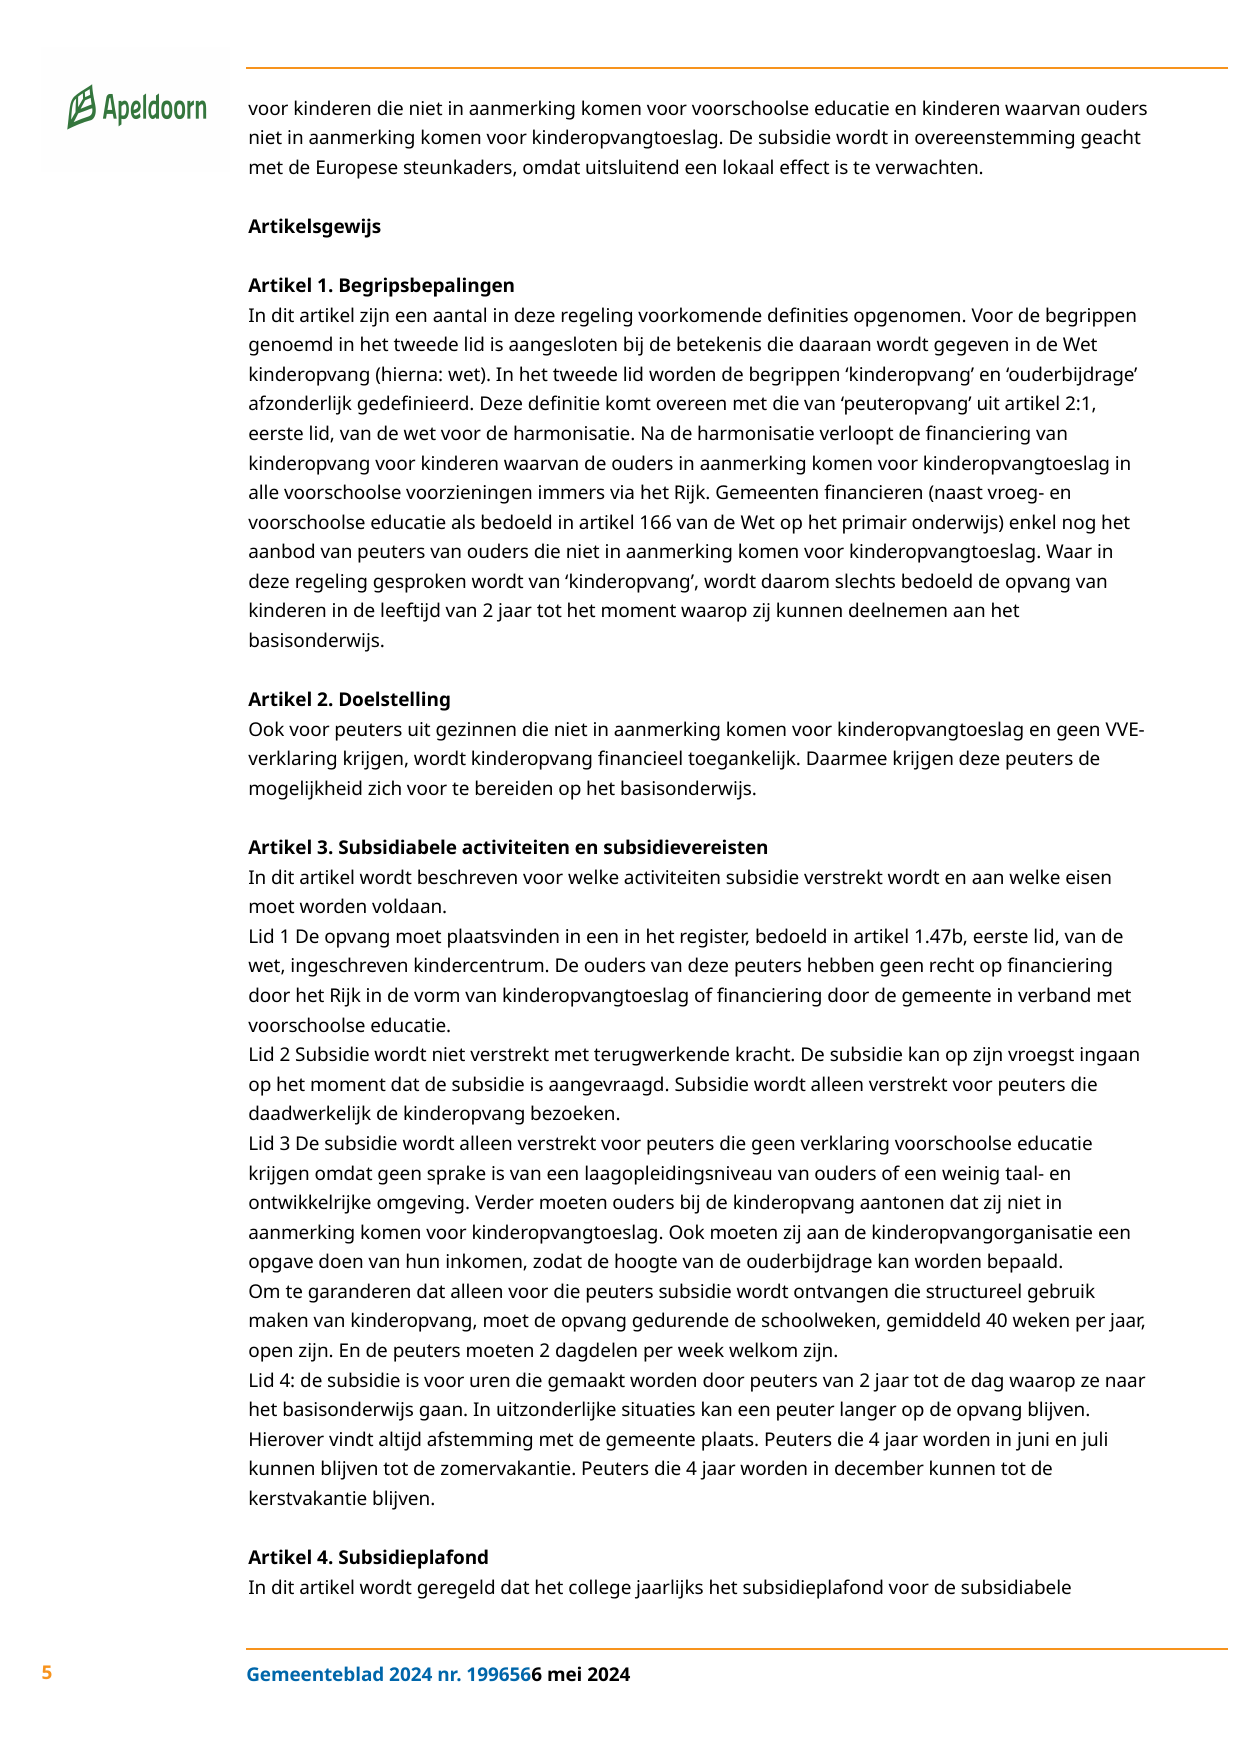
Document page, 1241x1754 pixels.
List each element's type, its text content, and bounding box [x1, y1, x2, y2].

text Artikel 2. Doelstelling [248, 686, 1152, 712]
text voor kinderen die niet in aanmerking komen voor voorschoolse educatie en kinderen waarvan ouders niet in aanmerking komen voor kinderopvangtoeslag. De subsidie wordt in overeenstemming geacht met de Europese steunkaders, omdat uitsluitend een lokaal effect is te verwachten. [248, 95, 1152, 180]
text Lid 2 Subsidie wordt niet verstrekt met terugwerkende kracht. De subsidie kan op zijn vroegst ingaan op het moment dat de subsidie is aangevraagd. Subsidie wordt alleen verstrekt voor peuters die daadwerkelijk de kinderopvang bezoeken. [248, 1041, 1152, 1126]
text Artikelsgewijs [248, 213, 1152, 239]
text In dit artikel zijn een aantal in deze regeling voorkomende definities opgenomen. Voor de begrippen genoemd in het tweede lid is aangesloten bij de betekenis die daaraan wordt gegeven in de Wet kinderopvang (hierna: wet). In het tweede lid worden de begrippen ‘kinderopvang’ en ‘ouderbijdrage’ afzonderlijk gedefinieerd. Deze definitie komt overeen met die van ‘peuteropvang’ uit artikel 2:1, eerste lid, van de wet voor de harmonisatie. Na de harmonisatie verloopt de financiering van kinderopvang voor kinderen waarvan de ouders in aanmerking komen voor kinderopvangtoeslag in alle voorschoolse voorzieningen immers via het Rijk. Gemeenten financieren (naast vroeg- en voorschoolse educatie als bedoeld in artikel 166 van de Wet op het primair onderwijs) enkel nog het aanbod van peuters van ouders die niet in aanmerking komen voor kinderopvangtoeslag. Waar in deze regeling gesproken wordt van ‘kinderopvang’, wordt daarom slechts bedoeld de opvang van kinderen in de leeftijd van 2 jaar tot het moment waarop zij kunnen deelnemen aan het basisonderwijs. [248, 302, 1152, 653]
text Om te garanderen dat alleen voor die peuters subsidie wordt ontvangen die structureel gebruik maken van kinderopvang, moet de opvang gedurende de schoolweken, gemiddeld 40 weken per jaar, open zijn. En de peuters moeten 2 dagdelen per week welkom zijn. [248, 1278, 1152, 1363]
text Lid 1 De opvang moet plaatsvinden in een in het register, bedoeld in artikel 1.47b, eerste lid, van de wet, ingeschreven kindercentrum. De ouders van deze peuters hebben geen recht op financiering door het Rijk in de vorm van kinderopvangtoeslag of financiering door de gemeente in verband met voorschoolse educatie. [248, 923, 1152, 1038]
text Lid 4: de subsidie is voor uren die gemaakt worden door peuters van 2 jaar tot de dag waarop ze naar het basisonderwijs gaan. In uitzonderlijke situaties kan een peuter langer op de opvang blijven. Hierover vindt altijd afstemming met de gemeente plaats. Peuters die 4 jaar worden in juni en juli kunnen blijven tot de zomervakantie. Peuters die 4 jaar worden in december kunnen tot de kerstvakantie blijven. [248, 1367, 1152, 1511]
picture [41, 47, 231, 172]
text Ook voor peuters uit gezinnen die niet in aanmerking komen voor kinderopvangtoeslag en geen VVE-verklaring krijgen, wordt kinderopvang financieel toegankelijk. Daarmee krijgen deze peuters de mogelijkheid zich voor te bereiden op het basisonderwijs. [248, 716, 1152, 801]
text Artikel 4. Subsidieplafond [248, 1544, 1152, 1570]
text Lid 3 De subsidie wordt alleen verstrekt voor peuters die geen verklaring voorschoolse educatie krijgen omdat geen sprake is van een laagopleidingsniveau van ouders of een weinig taal- en ontwikkelrijke omgeving. Verder moeten ouders bij de kinderopvang aantonen dat zij niet in aanmerking komen voor kinderopvangtoeslag. Ook moeten zij aan de kinderopvangorganisatie een opgave doen van hun inkomen, zodat de hoogte van de ouderbijdrage kan worden bepaald. [248, 1130, 1152, 1274]
text Artikel 1. Begripsbepalingen [248, 272, 1152, 298]
text In dit artikel wordt geregeld dat het college jaarlijks het subsidieplafond voor de subsidiabele [248, 1574, 1152, 1600]
text Artikel 3. Subsidiabele activiteiten en subsidievereisten [248, 834, 1152, 860]
text In dit artikel wordt beschreven voor welke activiteiten subsidie verstrekt wordt en aan welke eisen moet worden voldaan. [248, 864, 1152, 919]
